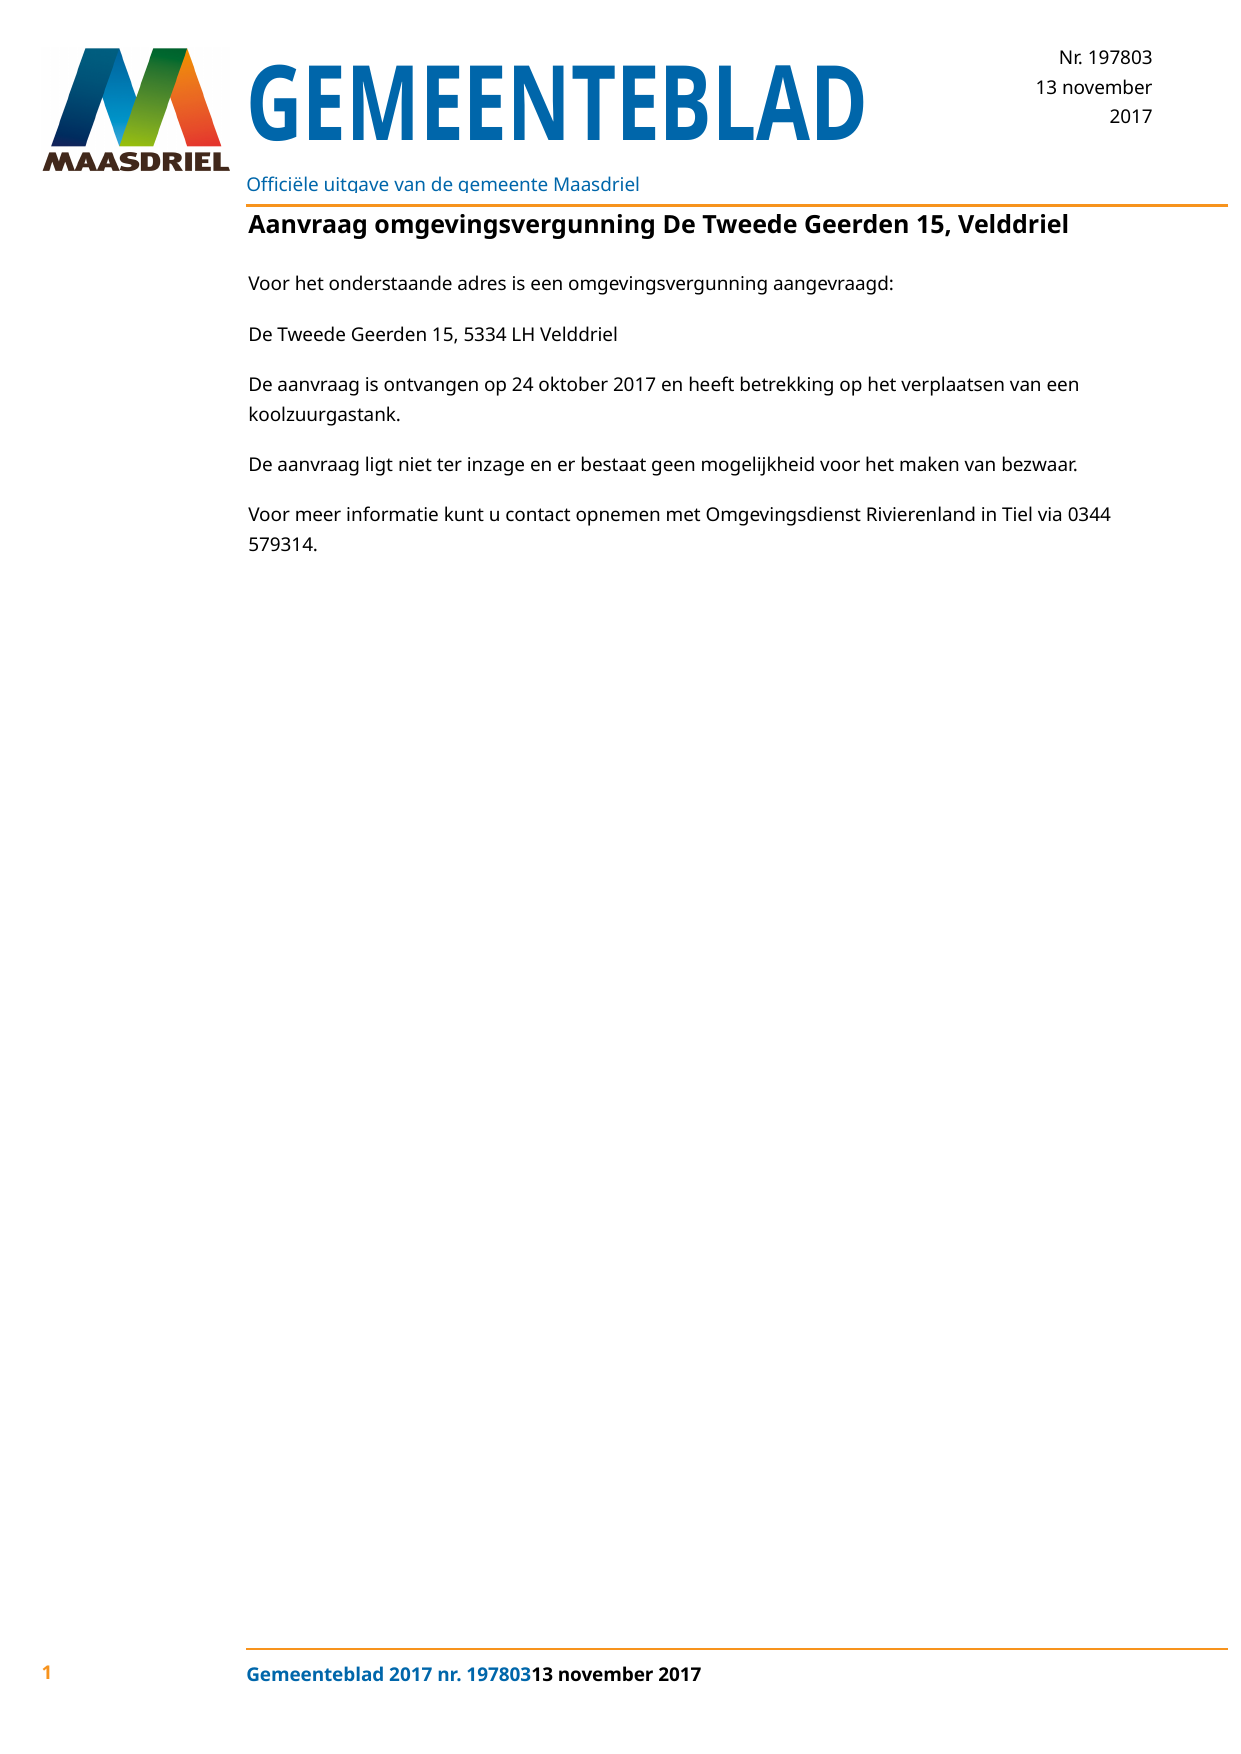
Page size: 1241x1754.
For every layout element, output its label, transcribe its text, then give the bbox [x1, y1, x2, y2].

text De Tweede Geerden 15, 5334 LH Velddriel [248, 321, 1152, 346]
text De aanvraag ligt niet ter inzage en er bestaat geen mogelijkheid voor het maken van bezwaar. [248, 451, 1152, 477]
text Voor het onderstaande adres is een omgevingsvergunning aangevraagd: [248, 270, 1152, 296]
text Aanvraag omgevingsvergunning De Tweede Geerden 15, Velddriel [248, 207, 1152, 241]
text Voor meer informatie kunt u contact opnemen met Omgevingsdienst Rivierenland in Tiel via 0344 579314. [248, 502, 1152, 557]
picture [41, 47, 231, 172]
text De aanvraag is ontvangen op 24 oktober 2017 en heeft betrekking op het verplaatsen van een koolzuurgastank. [248, 371, 1152, 426]
